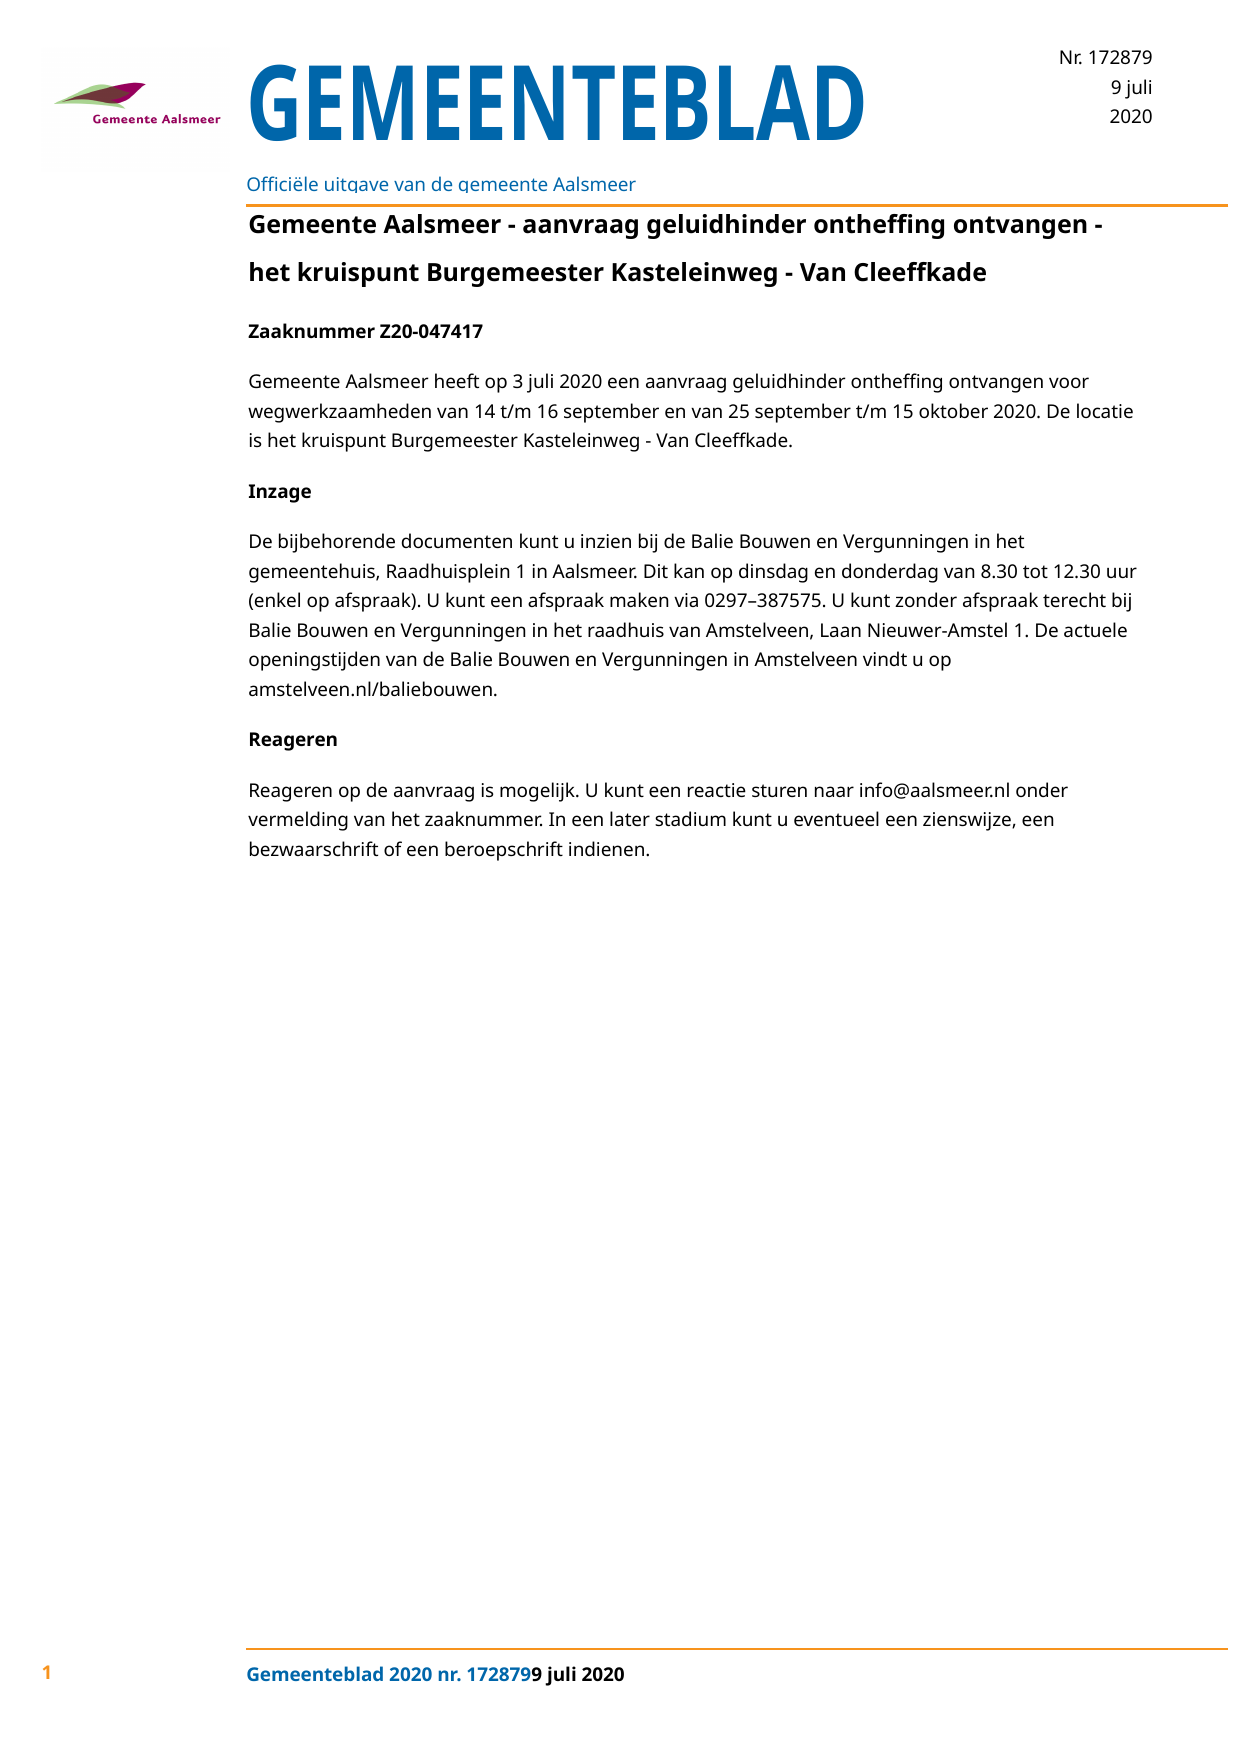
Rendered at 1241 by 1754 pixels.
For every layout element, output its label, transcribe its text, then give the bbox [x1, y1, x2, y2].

picture [41, 47, 231, 172]
text Gemeente Aalsmeer - aanvraag geluidhinder ontheffing ontvangen - het kruispunt Burgemeester Kasteleinweg - Van Cleeffkade [248, 207, 1152, 288]
text Zaaknummer Z20-047417 [248, 318, 1152, 344]
text Reageren [248, 727, 1152, 752]
text Inzage [248, 478, 1152, 504]
text Reageren op de aanvraag is mogelijk. U kunt een reactie sturen naar info@aalsmeer.nl onder vermelding van het zaaknummer. In een later stadium kunt u eventueel een zienswijze, een bezwaarschrift of een beroepschrift indienen. [248, 777, 1152, 862]
text Gemeente Aalsmeer heeft op 3 juli 2020 een aanvraag geluidhinder ontheffing ontvangen voor wegwerkzaamheden van 14 t/m 16 september en van 25 september t/m 15 oktober 2020. De locatie is het kruispunt Burgemeester Kasteleinweg - Van Cleeffkade. [248, 368, 1152, 453]
text De bijbehorende documenten kunt u inzien bij de Balie Bouwen en Vergunningen in het gemeentehuis, Raadhuisplein 1 in Aalsmeer. Dit kan op dinsdag en donderdag van 8.30 tot 12.30 uur (enkel op afspraak). U kunt een afspraak maken via 0297–387575. U kunt zonder afspraak terecht bij Balie Bouwen en Vergunningen in het raadhuis van Amstelveen, Laan Nieuwer-Amstel 1. De actuele openingstijden van de Balie Bouwen en Vergunningen in Amstelveen vindt u op amstelveen.nl/baliebouwen. [248, 528, 1152, 702]
